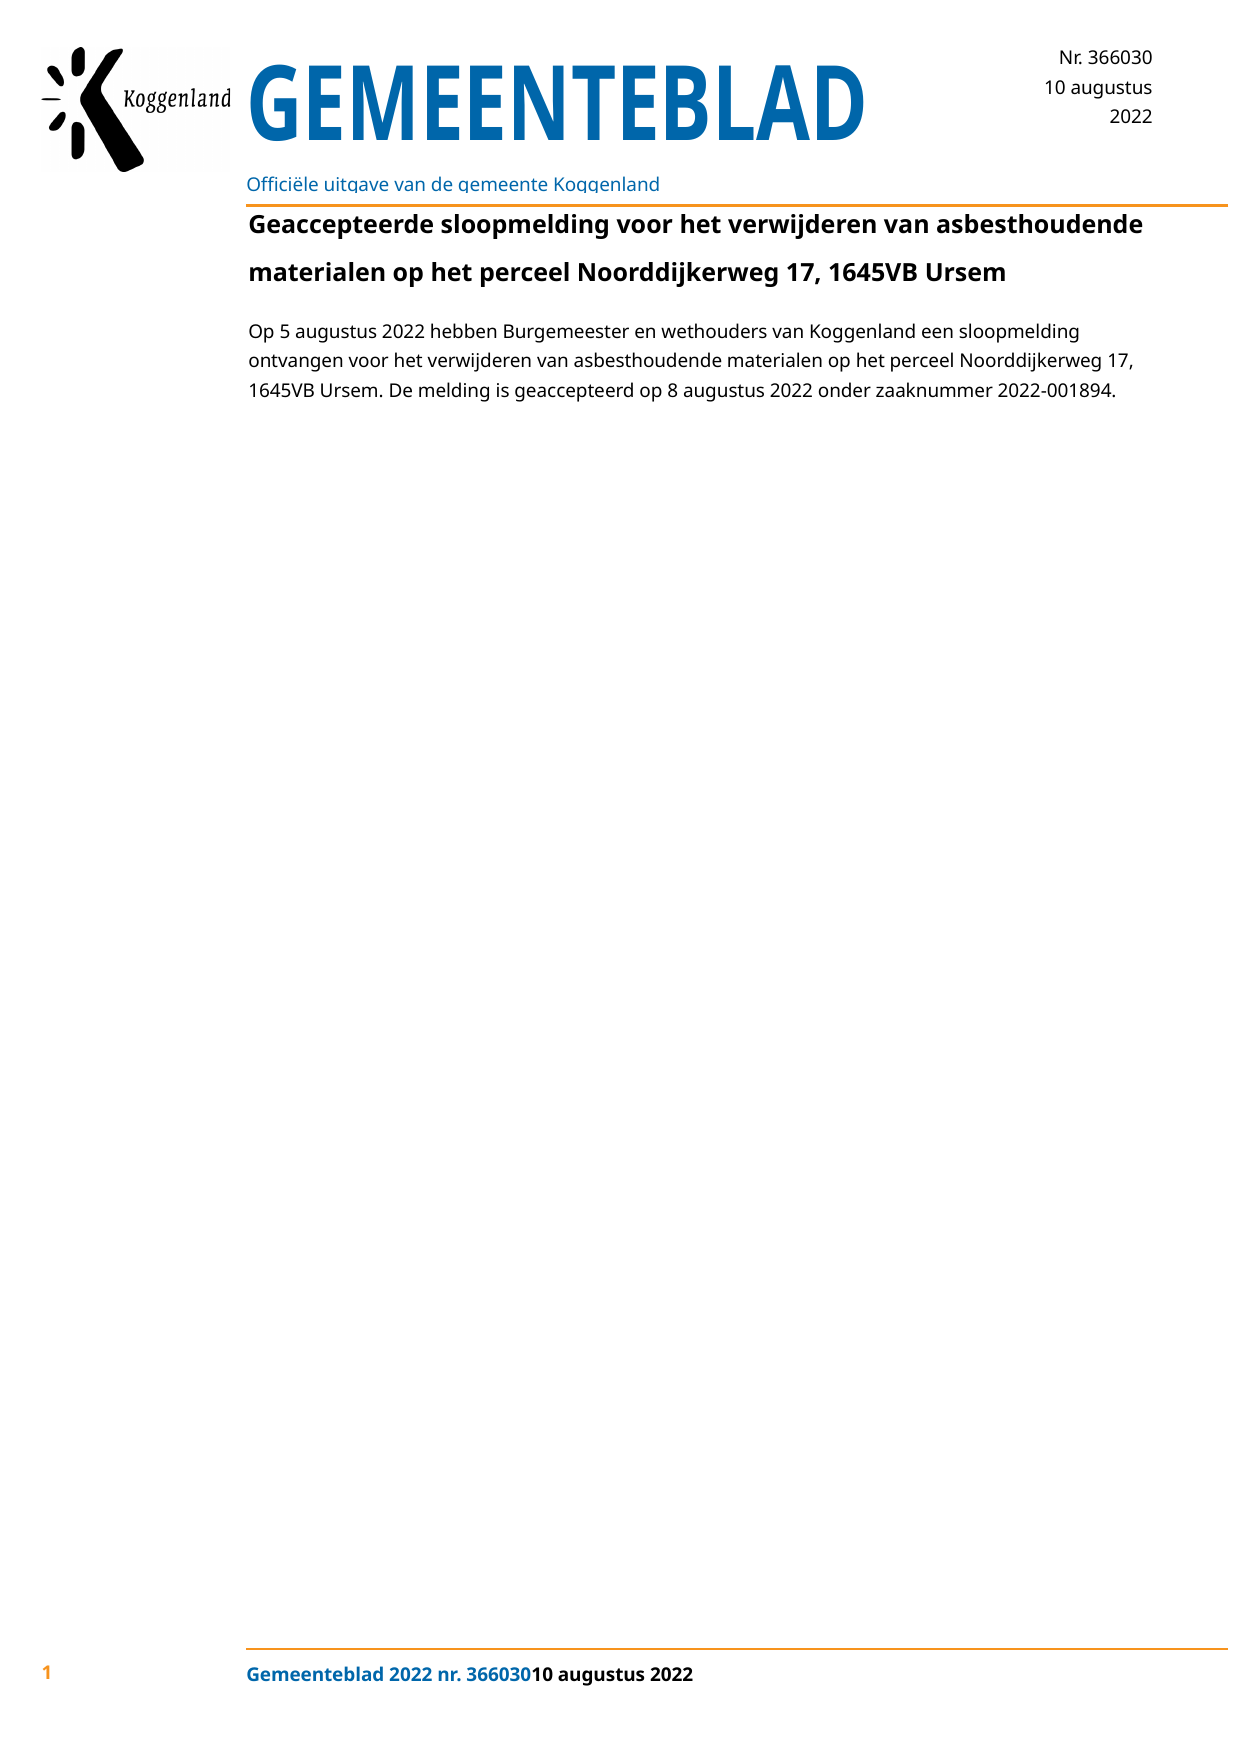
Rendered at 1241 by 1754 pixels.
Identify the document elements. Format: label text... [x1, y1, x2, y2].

picture [41, 47, 231, 172]
text Geaccepteerde sloopmelding voor het verwijderen van asbesthoudende materialen op het perceel Noorddijkerweg 17, 1645VB Ursem [248, 207, 1152, 288]
text Op 5 augustus 2022 hebben Burgemeester en wethouders van Koggenland een sloopmelding ontvangen voor het verwijderen van asbesthoudende materialen op het perceel Noorddijkerweg 17, 1645VB Ursem. De melding is geaccepteerd op 8 augustus 2022 onder zaaknummer 2022-001894. [248, 318, 1152, 403]
